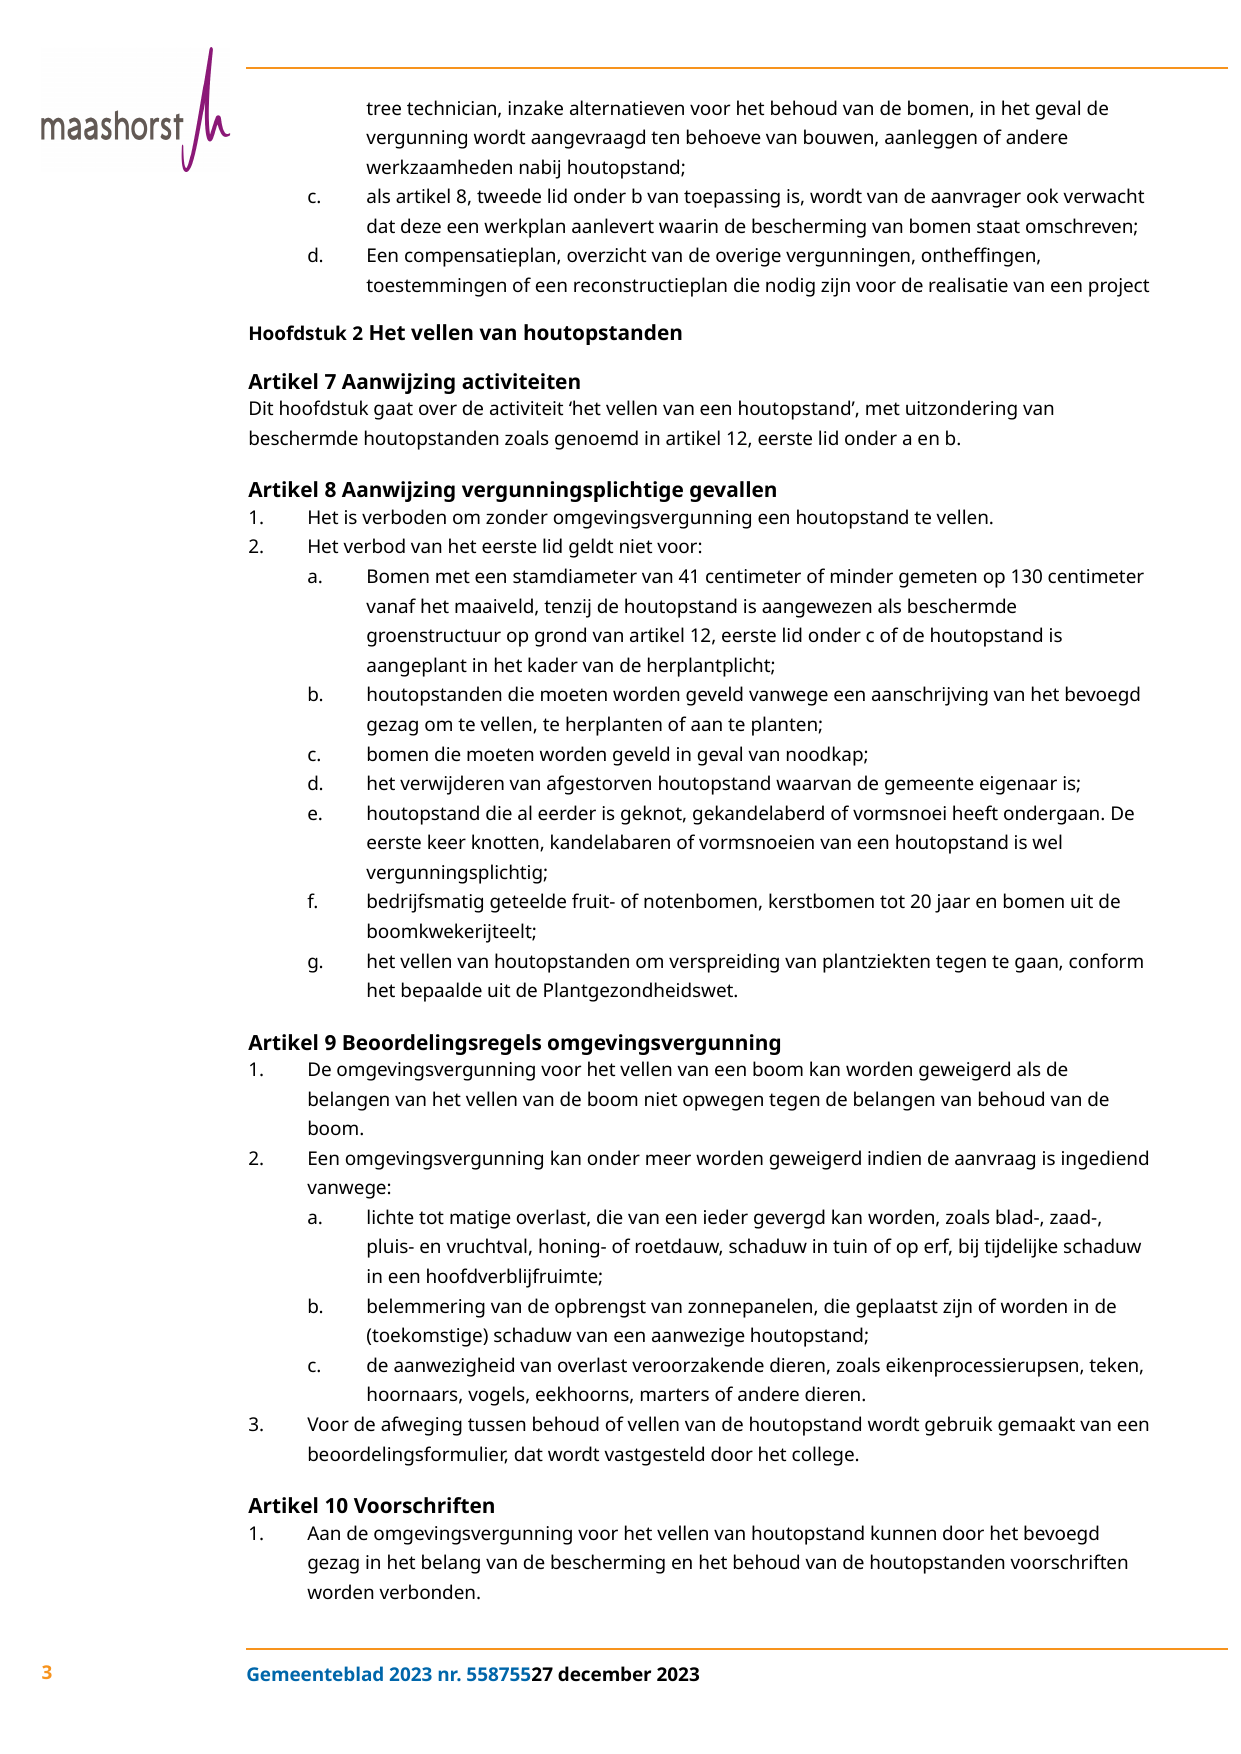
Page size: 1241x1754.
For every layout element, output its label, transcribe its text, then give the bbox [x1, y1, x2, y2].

text Artikel 8 Aanwijzing vergunningsplichtige gevallen [248, 476, 1152, 504]
text Dit hoofdstuk gaat over de activiteit ‘het vellen van een houtopstand’, met uitzondering van beschermde houtopstanden zoals genoemd in artikel 12, eerste lid onder a en b. [248, 396, 1152, 451]
list Het is verboden om zonder omgevingsvergunning een houtopstand te vellen. [248, 504, 1152, 530]
text Artikel 10 Voorschriften [248, 1491, 1152, 1520]
list tree technician, inzake alternatieven voor het behoud van de bomen, in het geval de vergunning wordt aangevraagd ten behoeve van bouwen, aanleggen of andere werkzaamheden nabij houtopstand; [307, 95, 1152, 180]
list Aan de omgevingsvergunning voor het vellen van houtopstand kunnen door het bevoegd gezag in het belang van de bescherming en het behoud van de houtopstanden voorschriften worden verbonden. [248, 1520, 1152, 1604]
text Artikel 7 Aanwijzing activiteiten [248, 367, 1152, 396]
list houtopstand die al eerder is geknot, gekandelaberd of vormsnoei heeft ondergaan. De eerste keer knotten, kandelabaren of vormsnoeien van een houtopstand is wel vergunningsplichtig; [307, 800, 1152, 885]
list het vellen van houtopstanden om verspreiding van plantziekten tegen te gaan, conform het bepaalde uit de Plantgezondheidswet. [307, 948, 1152, 1003]
list Een compensatieplan, overzicht van de overige vergunningen, ontheffingen, toestemmingen of een reconstructieplan die nodig zijn voor de realisatie van een project [307, 243, 1152, 298]
list Het verbod van het eerste lid geldt niet voor: [248, 534, 1152, 559]
list houtopstanden die moeten worden geveld vanwege een aanschrijving van het bevoegd gezag om te vellen, te herplanten of aan te planten; [307, 682, 1152, 737]
list de aanwezigheid van overlast veroorzakende dieren, zoals eikenprocessierupsen, teken, hoornaars, vogels, eekhoorns, marters of andere dieren. [307, 1352, 1152, 1407]
list Een omgevingsvergunning kan onder meer worden geweigerd indien de aanvraag is ingediend vanwege: [248, 1145, 1152, 1200]
list het verwijderen van afgestorven houtopstand waarvan de gemeente eigenaar is; [307, 770, 1152, 796]
text Hoofdstuk 2 Het vellen van houtopstanden [248, 318, 1152, 346]
list belemmering van de opbrengst van zonnepanelen, die geplaatst zijn of worden in de (toekomstige) schaduw van een aanwezige houtopstand; [307, 1293, 1152, 1348]
list als artikel 8, tweede lid onder b van toepassing is, wordt van de aanvrager ook verwacht dat deze een werkplan aanlevert waarin de bescherming van bomen staat omschreven; [307, 183, 1152, 239]
list bedrijfsmatig geteelde fruit- of notenbomen, kerstbomen tot 20 jaar en bomen uit de boomkwekerijteelt; [307, 889, 1152, 944]
list lichte tot matige overlast, die van een ieder gevergd kan worden, zoals blad-, zaad-, pluis- en vruchtval, honing- of roetdauw, schaduw in tuin of op erf, bij tijdelijke schaduw in een hoofdverblijfruimte; [307, 1204, 1152, 1289]
list Bomen met een stamdiameter van 41 centimeter of minder gemeten op 130 centimeter vanaf het maaiveld, tenzij de houtopstand is aangewezen als beschermde groenstructuur op grond van artikel 12, eerste lid onder c of de houtopstand is aangeplant in het kader van de herplantplicht; [307, 563, 1152, 678]
text Artikel 9 Beoordelingsregels omgevingsvergunning [248, 1028, 1152, 1056]
picture [41, 47, 231, 172]
list De omgevingsvergunning voor het vellen van een boom kan worden geweigerd als de belangen van het vellen van de boom niet opwegen tegen de belangen van behoud van de boom. [248, 1056, 1152, 1141]
list Voor de afweging tussen behoud of vellen van de houtopstand wordt gebruik gemaakt van een beoordelingsformulier, dat wordt vastgesteld door het college. [248, 1411, 1152, 1467]
list bomen die moeten worden geveld in geval van noodkap; [307, 741, 1152, 766]
